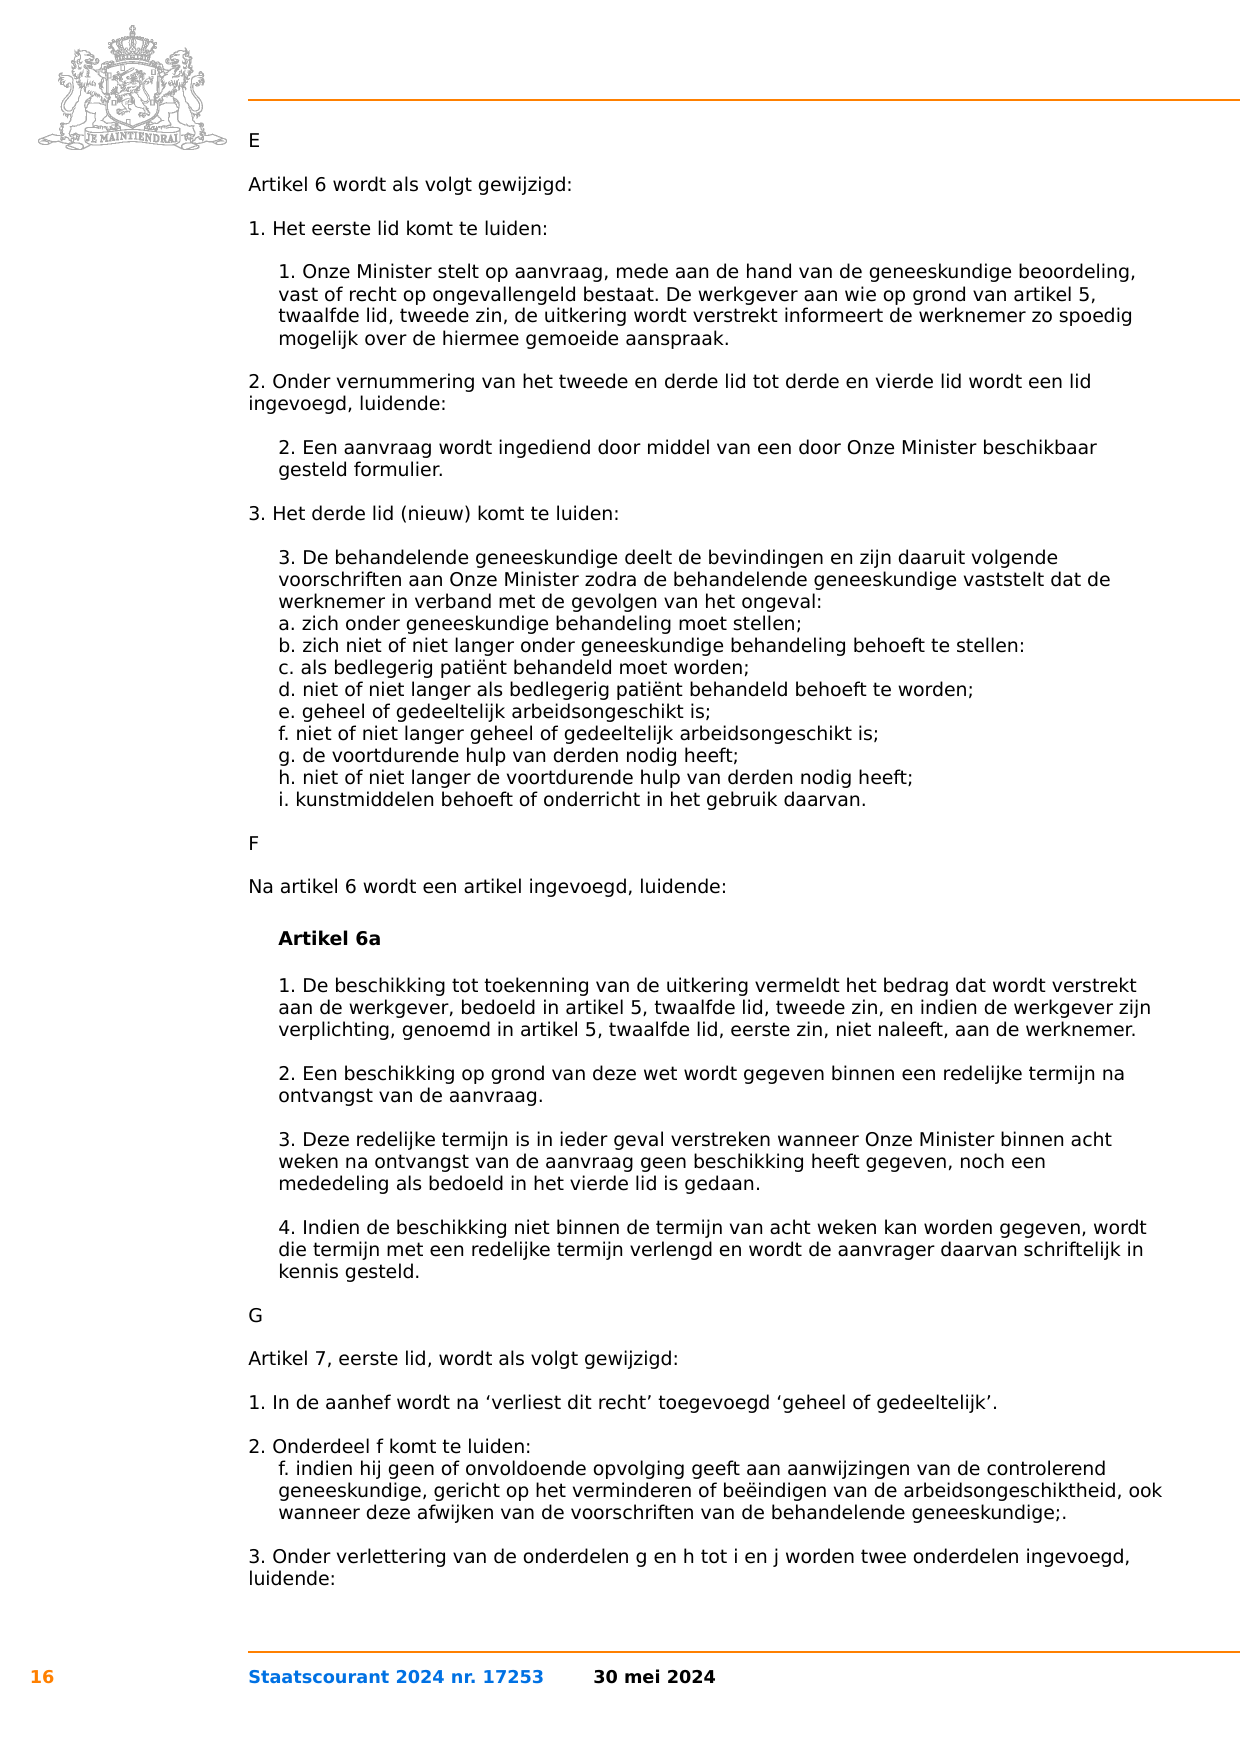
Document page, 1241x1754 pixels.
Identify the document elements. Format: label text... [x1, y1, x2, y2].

text f. niet of niet langer geheel of gedeeltelijk arbeidsongeschikt is; [278, 723, 1163, 744]
text 2. Onderdeel f komt te luiden: [248, 1436, 1163, 1458]
text E [248, 130, 1163, 152]
text G [248, 1304, 1163, 1326]
text 1. Onze Minister stelt op aanvraag, mede aan de hand van de geneeskundige beoordeling, vast of recht op ongevallengeld bestaat. De werkgever aan wie op grond van artikel 5, twaalfde lid, tweede zin, de uitkering wordt verstrekt informeert de werknemer zo spoedig mogelijk over de hiermee gemoeide aanspraak. [278, 261, 1163, 349]
text f. indien hij geen of onvoldoende opvolging geeft aan aanwijzingen van de controlerend geneeskundige, gericht op het verminderen of beëindigen van de arbeidsongeschiktheid, ook wanneer deze afwijken van de voorschriften van de behandelende geneeskundige;. [278, 1458, 1163, 1524]
text 3. Deze redelijke termijn is in ieder geval verstreken wanneer Onze Minister binnen acht weken na ontvangst van de aanvraag geen beschikking heeft gegeven, noch een mededeling als bedoeld in het vierde lid is gedaan. [278, 1129, 1163, 1195]
text 3. De behandelende geneeskundige deelt de bevindingen en zijn daaruit volgende voorschriften aan Onze Minister zodra de behandelende geneeskundige vaststelt dat de werknemer in verband met de gevolgen van het ongeval: [278, 547, 1163, 613]
text 1. In de aanhef wordt na ‘verliest dit recht’ toegevoegd ‘geheel of gedeeltelijk’. [248, 1392, 1163, 1414]
text a. zich onder geneeskundige behandeling moet stellen; [278, 613, 1163, 635]
subtitle Artikel 6a [278, 928, 1163, 950]
text 2. Een beschikking op grond van deze wet wordt gegeven binnen een redelijke termijn na ontvangst van de aanvraag. [278, 1063, 1163, 1107]
text Na artikel 6 wordt een artikel ingevoegd, luidende: [248, 876, 1163, 898]
text 2. Onder vernummering van het tweede en derde lid tot derde en vierde lid wordt een lid ingevoegd, luidende: [248, 371, 1163, 415]
text i. kunstmiddelen behoeft of onderricht in het gebruik daarvan. [278, 788, 1163, 811]
text 3. Het derde lid (nieuw) komt te luiden: [248, 503, 1163, 525]
text F [248, 832, 1163, 854]
text c. als bedlegerig patiënt behandeld moet worden; [278, 657, 1163, 679]
text Artikel 6 wordt als volgt gewijzigd: [248, 174, 1163, 196]
text 4. Indien de beschikking niet binnen de termijn van acht weken kan worden gegeven, wordt die termijn met een redelijke termijn verlengd en wordt de aanvrager daarvan schriftelijk in kennis gesteld. [278, 1217, 1163, 1283]
text 3. Onder verlettering van de onderdelen g en h tot i en j worden twee onderdelen ingevoegd, luidende: [248, 1546, 1163, 1590]
text g. de voortdurende hulp van derden nodig heeft; [278, 744, 1163, 767]
text Artikel 7, eerste lid, wordt als volgt gewijzigd: [248, 1348, 1163, 1370]
text b. zich niet of niet langer onder geneeskundige behandeling behoeft te stellen: [278, 635, 1163, 657]
text 1. De beschikking tot toekenning van de uitkering vermeldt het bedrag dat wordt verstrekt aan de werkgever, bedoeld in artikel 5, twaalfde lid, tweede zin, en indien de werkgever zijn verplichting, genoemd in artikel 5, twaalfde lid, eerste zin, niet naleeft, aan de werknemer. [278, 975, 1163, 1041]
picture [38, 25, 227, 150]
text h. niet of niet langer de voortdurende hulp van derden nodig heeft; [278, 767, 1163, 788]
text d. niet of niet langer als bedlegerig patiënt behandeld behoeft te worden; [278, 679, 1163, 701]
text 1. Het eerste lid komt te luiden: [248, 218, 1163, 239]
text 2. Een aanvraag wordt ingediend door middel van een door Onze Minister beschikbaar gesteld formulier. [278, 437, 1163, 481]
text e. geheel of gedeeltelijk arbeidsongeschikt is; [278, 701, 1163, 723]
